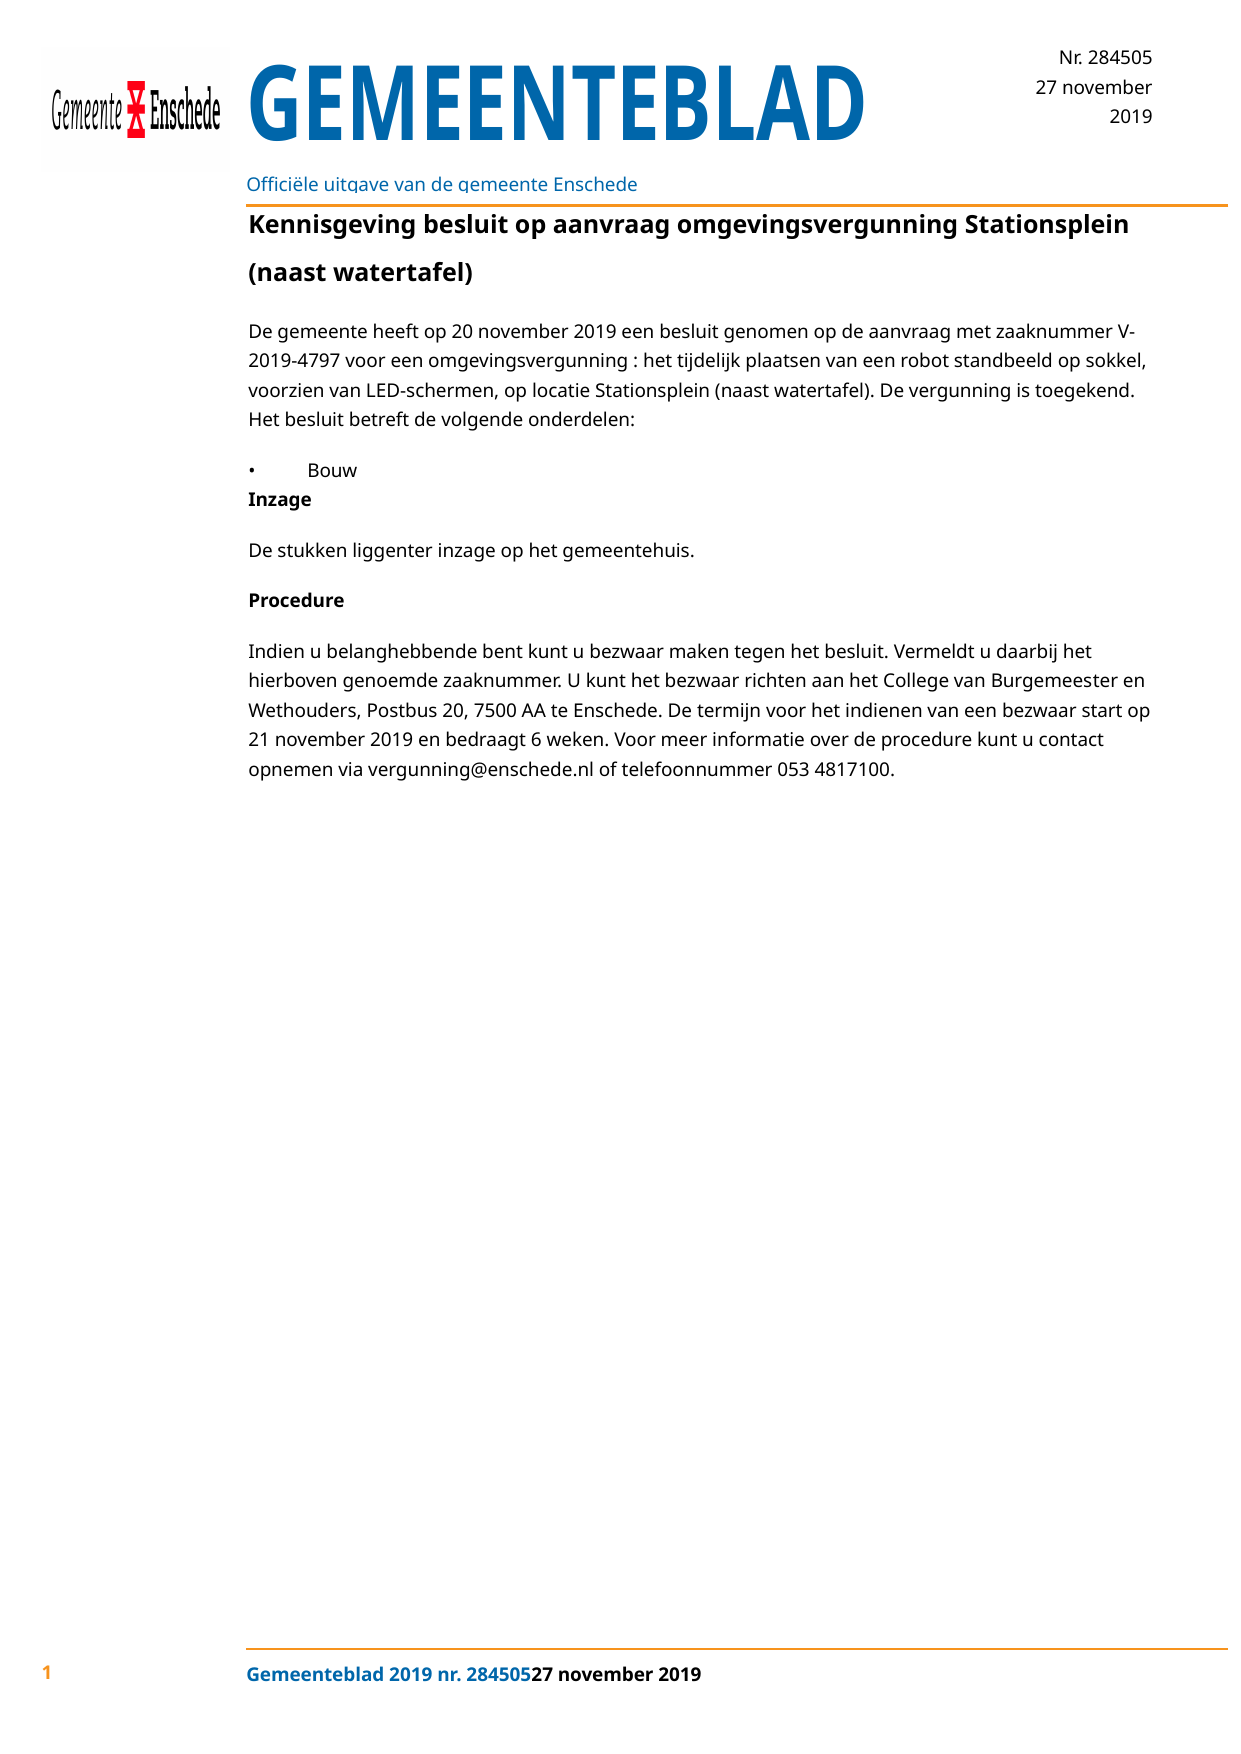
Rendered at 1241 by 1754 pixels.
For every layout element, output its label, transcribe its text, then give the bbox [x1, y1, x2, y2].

text De gemeente heeft op 20 november 2019 een besluit genomen op de aanvraag met zaaknummer V-2019-4797 voor een omgevingsvergunning : het tijdelijk plaatsen van een robot standbeeld op sokkel, voorzien van LED-schermen, op locatie Stationsplein (naast watertafel). De vergunning is toegekend. Het besluit betreft de volgende onderdelen: [248, 318, 1152, 432]
text Inzage [248, 487, 1152, 512]
text Procedure [248, 587, 1152, 613]
list Bouw [248, 457, 1152, 483]
text Kennisgeving besluit op aanvraag omgevingsvergunning Stationsplein (naast watertafel) [248, 207, 1152, 288]
text Indien u belanghebbende bent kunt u bezwaar maken tegen het besluit. Vermeldt u daarbij het hierboven genoemde zaaknummer. U kunt het bezwaar richten aan het College van Burgemees­ter en Wethouders, Postbus 20, 7500 AA te Enschede. De termijn voor het indienen van een bezwaar start op 21 november 2019 en bedraagt 6 weken. Voor meer informatie over de procedure kunt u contact opnemen via vergunning@enschede.nl of telefoonnummer 053 4817100. [248, 638, 1152, 782]
picture [41, 47, 231, 172]
text De stukken liggenter inzage op het gemeentehuis. [248, 537, 1152, 563]
